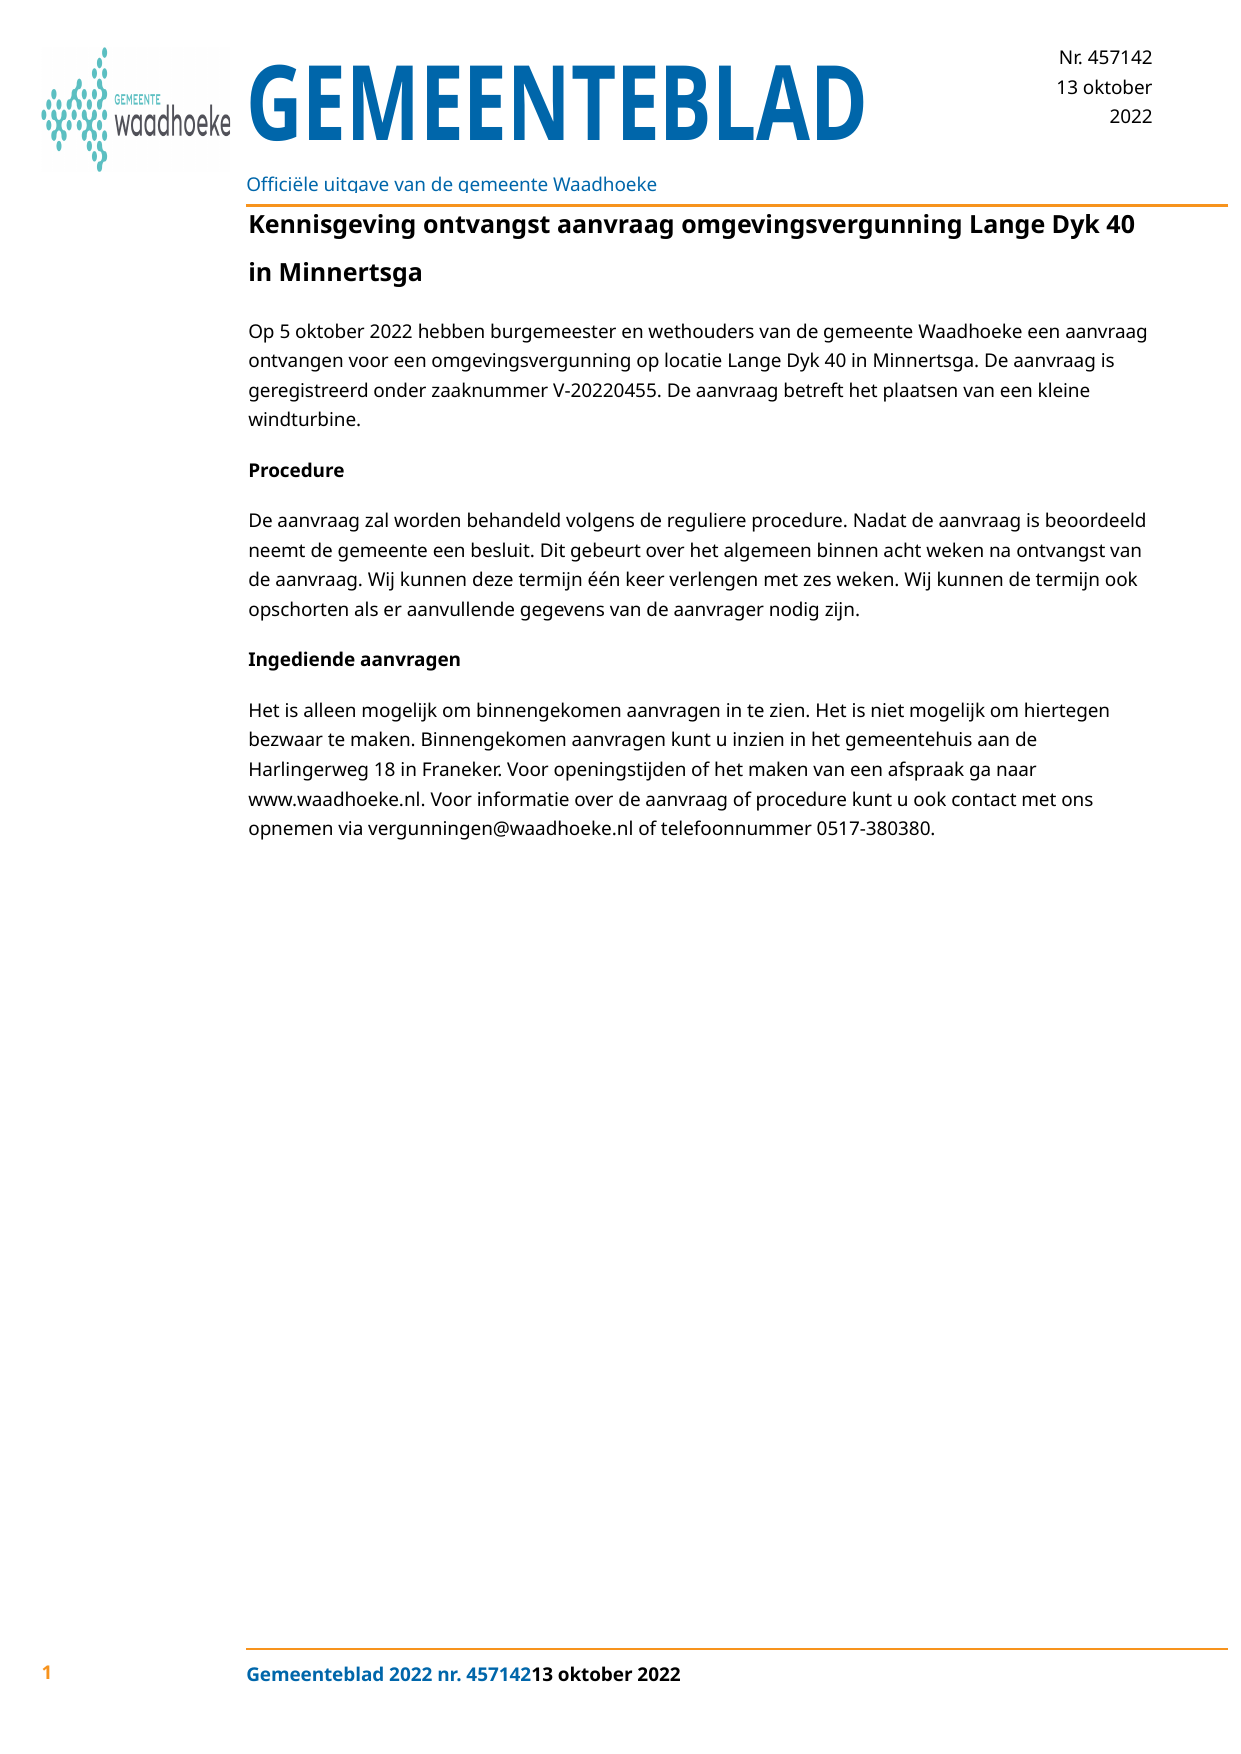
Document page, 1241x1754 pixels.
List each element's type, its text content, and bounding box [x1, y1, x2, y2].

text Procedure [248, 457, 1152, 483]
text Het is alleen mogelijk om binnengekomen aanvragen in te zien. Het is niet mogelijk om hiertegen bezwaar te maken. Binnengekomen aanvragen kunt u inzien in het gemeentehuis aan de Harlingerweg 18 in Franeker. Voor openingstijden of het maken van een afspraak ga naar www.waadhoeke.nl. Voor informatie over de aanvraag of procedure kunt u ook contact met ons opnemen via vergunningen@waadhoeke.nl of telefoonnummer 0517-380380. [248, 697, 1152, 841]
text De aanvraag zal worden behandeld volgens de reguliere procedure. Nadat de aanvraag is beoordeeld neemt de gemeente een besluit. Dit gebeurt over het algemeen binnen acht weken na ontvangst van de aanvraag. Wij kunnen deze termijn één keer verlengen met zes weken. Wij kunnen de termijn ook opschorten als er aanvullende gegevens van de aanvrager nodig zijn. [248, 507, 1152, 622]
text Kennisgeving ontvangst aanvraag omgevingsvergunning Lange Dyk 40 in Minnertsga [248, 207, 1152, 288]
picture [41, 47, 231, 172]
text Ingediende aanvragen [248, 647, 1152, 672]
text Op 5 oktober 2022 hebben burgemeester en wethouders van de gemeente Waadhoeke een aanvraag ontvangen voor een omgevingsvergunning op locatie Lange Dyk 40 in Minnertsga. De aanvraag is geregistreerd onder zaaknummer V-20220455. De aanvraag betreft het plaatsen van een kleine windturbine. [248, 318, 1152, 432]
